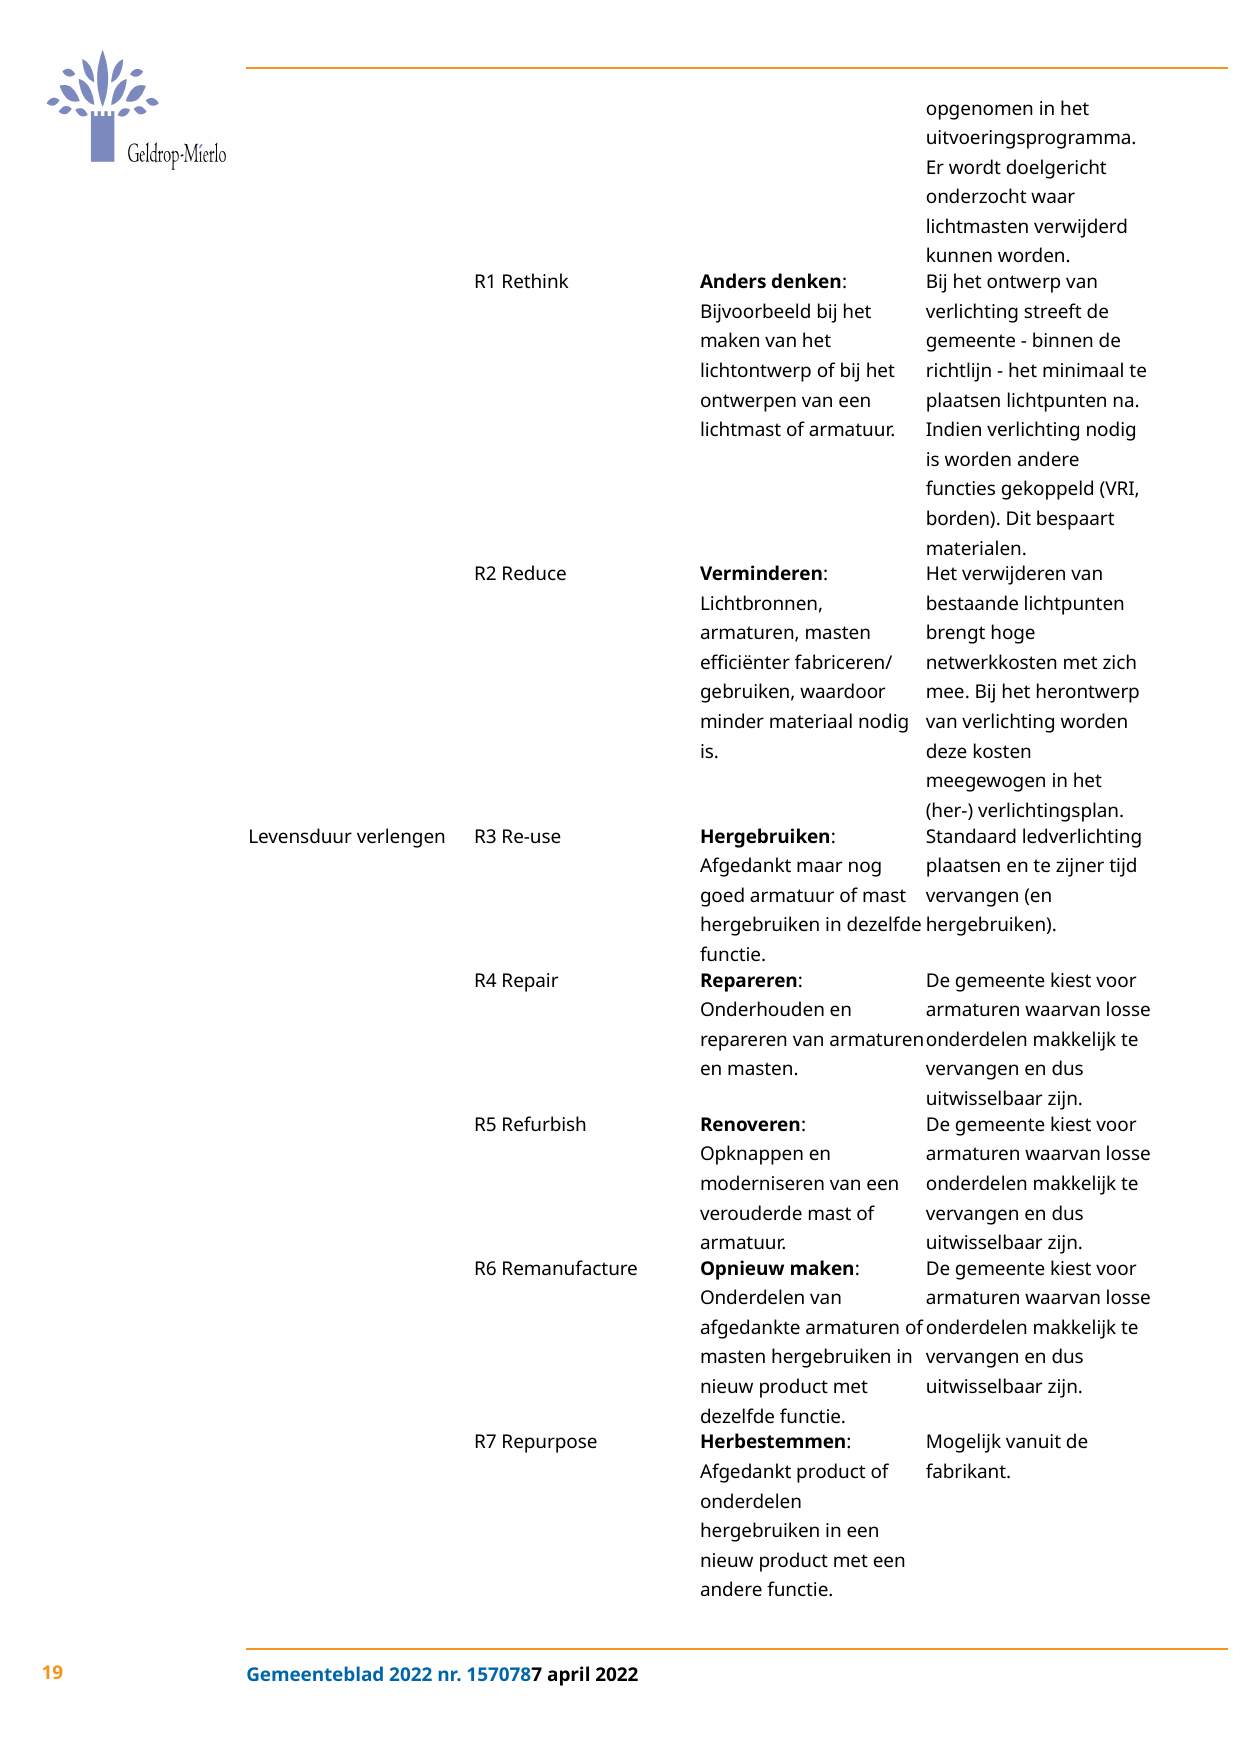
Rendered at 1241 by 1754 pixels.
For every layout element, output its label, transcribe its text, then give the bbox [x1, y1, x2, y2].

table_cell R6 Remanufacture [474, 1255, 700, 1429]
table_cell De gemeente kiest voor armaturen waarvan losse onderdelen makkelijk te vervangen en dus uitwisselbaar zijn. [926, 967, 1152, 1111]
table_cell [474, 95, 700, 268]
table_cell Hergebruiken: Afgedankt maar nog goed armatuur of mast hergebruiken in dezelfde functie. [700, 823, 926, 967]
table_cell R7 Repurpose [474, 1429, 700, 1602]
table_cell Herbestemmen: Afgedankt product of onderdelen hergebruiken in een nieuw product met een andere functie. [700, 1429, 926, 1602]
table_cell De gemeente kiest voor armaturen waarvan losse onderdelen makkelijk te vervangen en dus uitwisselbaar zijn. [926, 1255, 1152, 1429]
table_cell [248, 95, 474, 823]
table_cell Opnieuw maken: Onderdelen van afgedankte armaturen of masten hergebruiken in nieuw product met dezelfde functie. [700, 1255, 926, 1429]
table_cell Levensduur verlengen [248, 823, 474, 1602]
table_cell Repareren: Onderhouden en repareren van armaturen en masten. [700, 967, 926, 1111]
table_cell R4 Repair [474, 967, 700, 1111]
table_cell Mogelijk vanuit de fabrikant. [926, 1429, 1152, 1602]
table_cell opgenomen in het uitvoeringsprogramma. Er wordt doelgericht onderzocht waar lichtmasten verwijderd kunnen worden. [926, 95, 1152, 268]
picture [41, 47, 231, 172]
table_cell [700, 95, 926, 268]
table_cell R2 Reduce [474, 560, 700, 823]
table_cell Standaard ledverlichting plaatsen en te zijner tijd vervangen (en hergebruiken). [926, 823, 1152, 967]
table_cell R5 Refurbish [474, 1111, 700, 1255]
table_cell Anders denken: Bijvoorbeeld bij het maken van het lichtontwerp of bij het ontwerpen van een lichtmast of armatuur. [700, 269, 926, 560]
table_cell R3 Re-use [474, 823, 700, 967]
table_cell R1 Rethink [474, 269, 700, 560]
table_cell Het verwijderen van bestaande lichtpunten brengt hoge netwerkkosten met zich mee. Bij het herontwerp van verlichting worden deze kosten meegewogen in het (her-) verlichtingsplan. [926, 560, 1152, 823]
table_cell Verminderen: Lichtbronnen, armaturen, masten efficiënter fabriceren/ gebruiken, waardoor minder materiaal nodig is. [700, 560, 926, 823]
table_cell De gemeente kiest voor armaturen waarvan losse onderdelen makkelijk te vervangen en dus uitwisselbaar zijn. [926, 1111, 1152, 1255]
table_cell Bij het ontwerp van verlichting streeft de gemeente - binnen de richtlijn - het minimaal te plaatsen lichtpunten na. Indien verlichting nodig is worden andere functies gekoppeld (VRI, borden). Dit bespaart materialen. [926, 269, 1152, 560]
table_cell Renoveren: Opknappen en moderniseren van een verouderde mast of armatuur. [700, 1111, 926, 1255]
